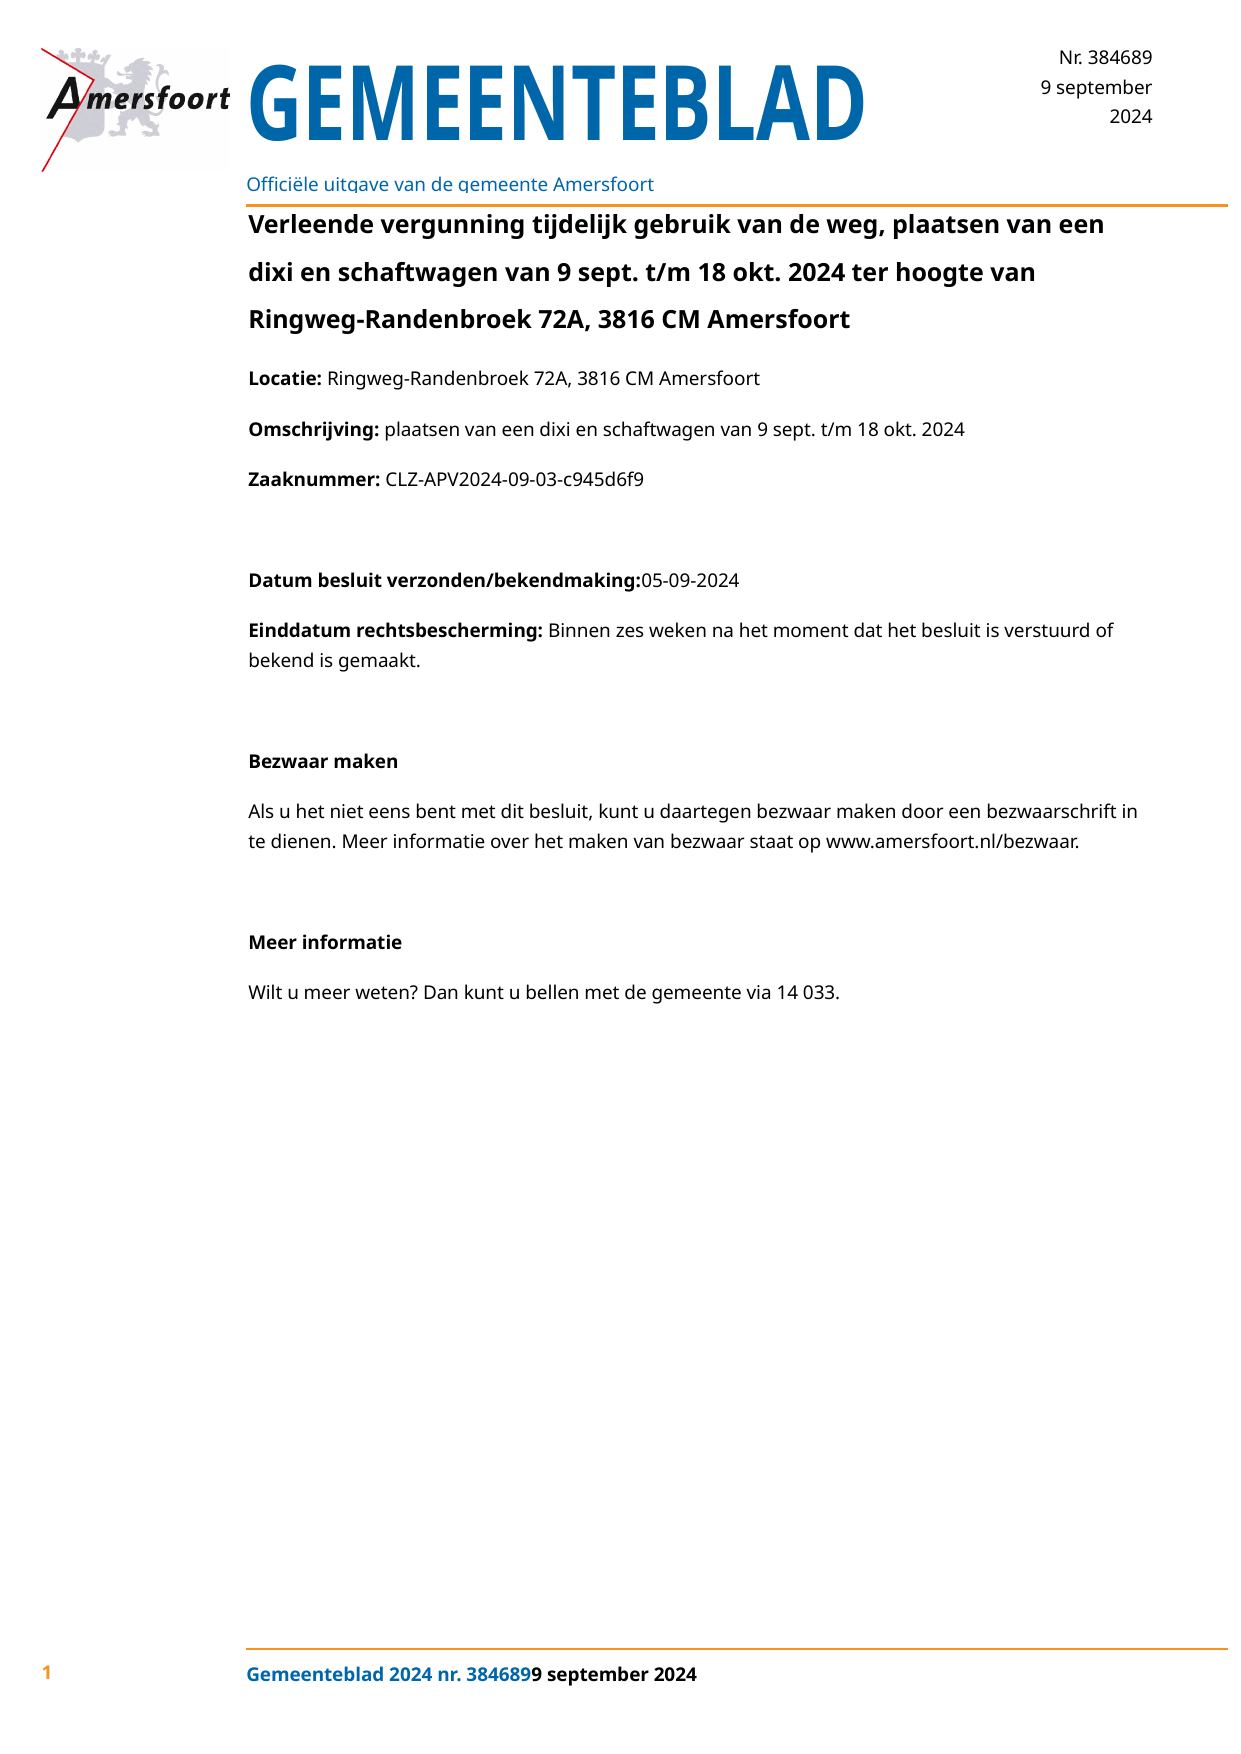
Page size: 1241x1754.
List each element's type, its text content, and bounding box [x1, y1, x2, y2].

text Verleende vergunning tijdelijk gebruik van de weg, plaatsen van een dixi en schaftwagen van 9 sept. t/m 18 okt. 2024 ter hoogte van Ringweg-Randenbroek 72A, 3816 CM Amersfoort [248, 207, 1152, 336]
text Datum besluit verzonden/bekendmaking:05-09-2024 [248, 567, 1152, 593]
text Wilt u meer weten? Dan kunt u bellen met de gemeente via 14 033. [248, 979, 1152, 1005]
text Omschrijving: plaatsen van een dixi en schaftwagen van 9 sept. t/m 18 okt. 2024 [248, 416, 1152, 442]
text Locatie: Ringweg-Randenbroek 72A, 3816 CM Amersfoort [248, 366, 1152, 391]
text Bezwaar maken [248, 748, 1152, 774]
picture [41, 47, 231, 172]
text Als u het niet eens bent met dit besluit, kunt u daartegen bezwaar maken door een bezwaarschrift in te dienen. Meer informatie over het maken van bezwaar staat op www.amersfoort.nl/bezwaar. [248, 798, 1152, 854]
text Meer informatie [248, 929, 1152, 954]
text Zaaknummer: CLZ-APV2024-09-03-c945d6f9 [248, 466, 1152, 492]
text Einddatum rechtsbescherming: Binnen zes weken na het moment dat het besluit is verstuurd of bekend is gemaakt. [248, 618, 1152, 673]
